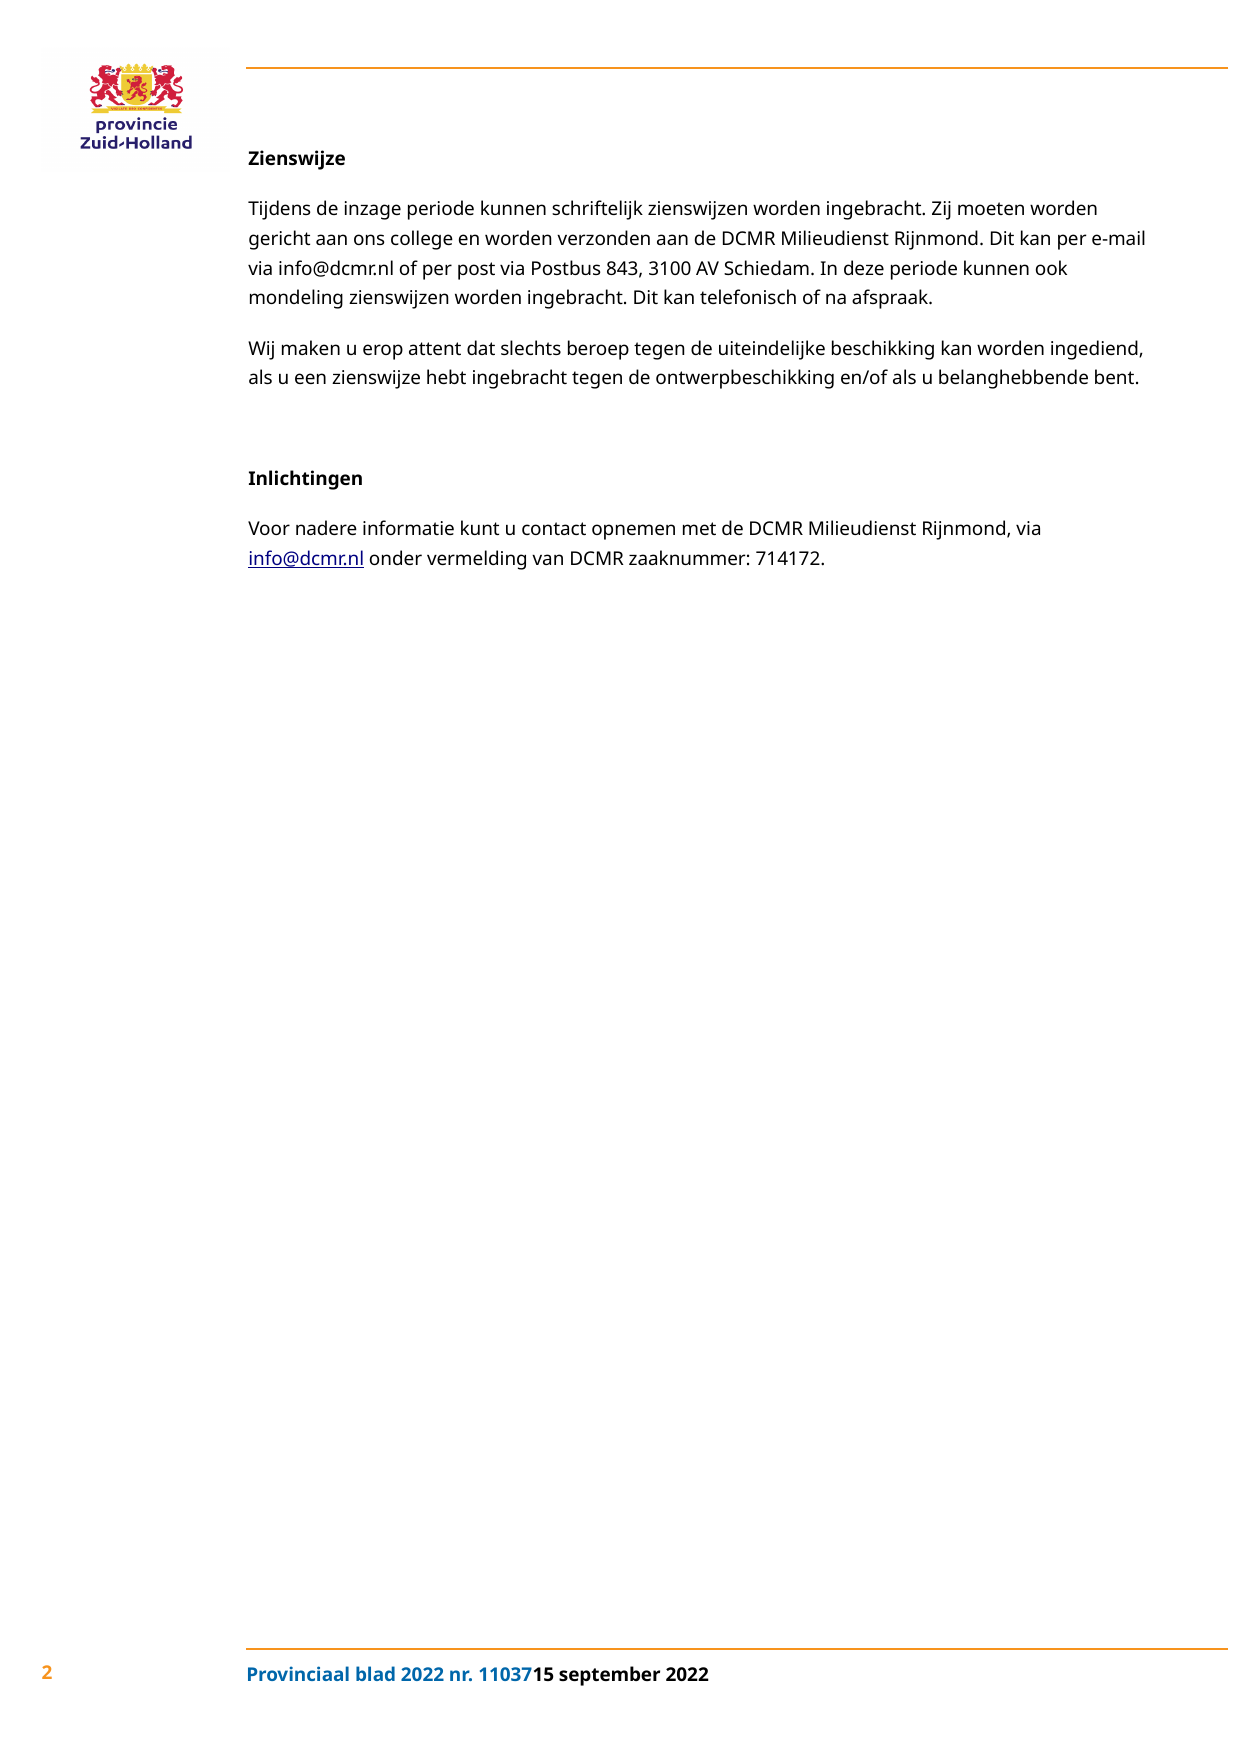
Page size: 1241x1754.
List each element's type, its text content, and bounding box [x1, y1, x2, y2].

text Wij maken u erop attent dat slechts beroep tegen de uiteindelijke beschikking kan worden ingediend, als u een zienswijze hebt ingebracht tegen de ontwerpbeschikking en/of als u belanghebbende bent. [248, 335, 1152, 390]
text Inlichtingen [248, 465, 1152, 491]
picture [41, 47, 231, 172]
text Voor nadere informatie kunt u contact opnemen met de DCMR Milieudienst Rijnmond, via info@dcmr.nl onder vermelding van DCMR zaaknummer: 714172. [248, 516, 1152, 571]
text Zienswijze [248, 145, 1152, 171]
text Tijdens de inzage periode kunnen schriftelijk zienswijzen worden ingebracht. Zij moeten worden gericht aan ons college en worden verzonden aan de DCMR Milieudienst Rijnmond. Dit kan per e-mail via info@dcmr.nl of per post via Postbus 843, 3100 AV Schiedam. In deze periode kunnen ook mondeling zienswijzen worden ingebracht. Dit kan telefonisch of na afspraak. [248, 196, 1152, 310]
